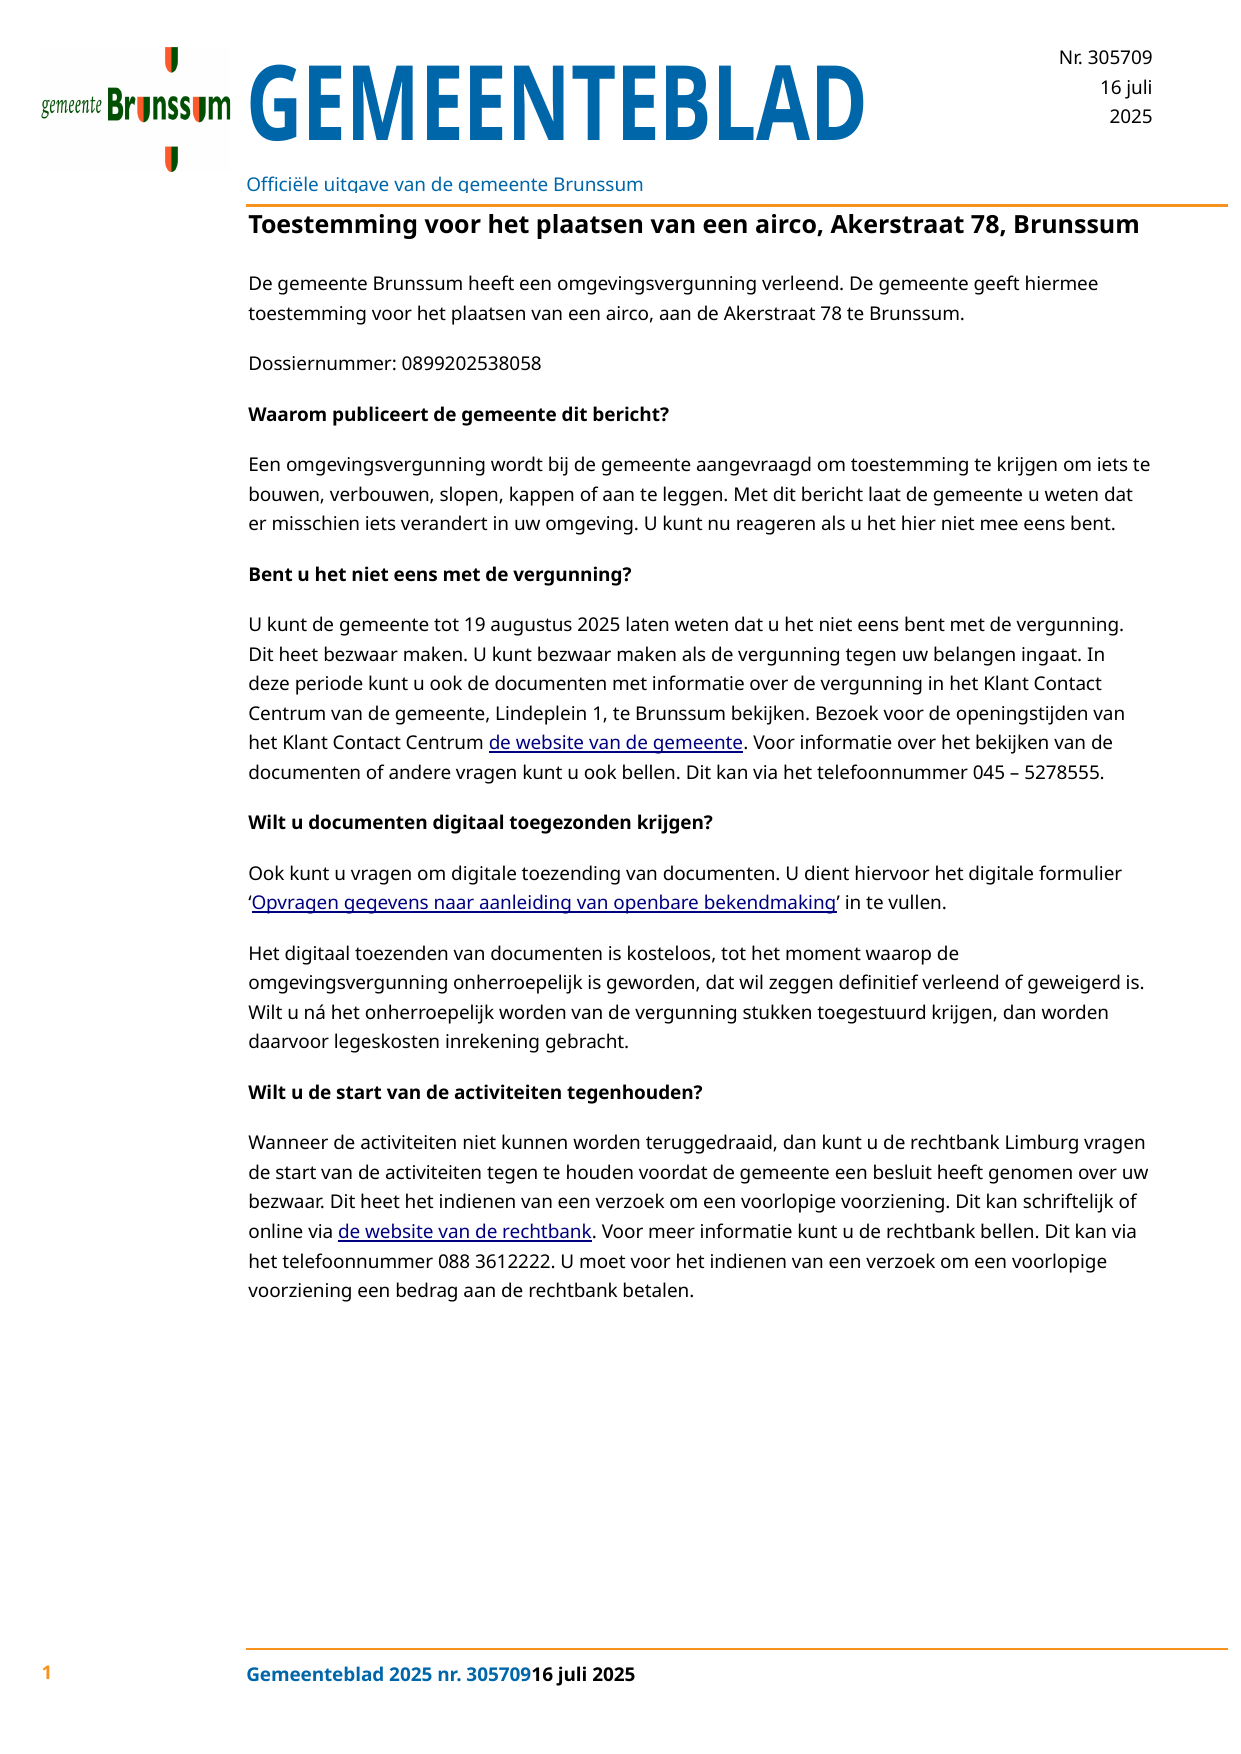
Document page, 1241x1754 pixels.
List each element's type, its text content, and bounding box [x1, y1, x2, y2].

text Dossiernummer: 0899202538058 [248, 350, 1152, 376]
text Waarom publiceert de gemeente dit bericht? [248, 401, 1152, 426]
text Wilt u documenten digitaal toegezonden krijgen? [248, 809, 1152, 835]
text De gemeente Brunssum heeft een omgevingsvergunning verleend. De gemeente geeft hiermee toestemming voor het plaatsen van een airco, aan de Akerstraat 78 te Brunssum. [248, 270, 1152, 326]
picture [41, 47, 231, 172]
text Wanneer de activiteiten niet kunnen worden teruggedraaid, dan kunt u de rechtbank Limburg vragen de start van de activiteiten tegen te houden voordat de gemeente een besluit heeft genomen over uw bezwaar. Dit heet het indienen van een verzoek om een voorlopige voorziening. Dit kan schriftelijk of online via de website van de rechtbank. Voor meer informatie kunt u de rechtbank bellen. Dit kan via het telefoonnummer 088 3612222. U moet voor het indienen van een verzoek om een voorlopige voorziening een bedrag aan de rechtbank betalen. [248, 1129, 1152, 1303]
text U kunt de gemeente tot 19 augustus 2025 laten weten dat u het niet eens bent met de vergunning. Dit heet bezwaar maken. U kunt bezwaar maken als de vergunning tegen uw belangen ingaat. In deze periode kunt u ook de documenten met informatie over de vergunning in het Klant Contact Centrum van de gemeente, Lindeplein 1, te Brunssum bekijken. Bezoek voor de openingstijden van het Klant Contact Centrum de website van de gemeente. Voor informatie over het bekijken van de documenten of andere vragen kunt u ook bellen. Dit kan via het telefoonnummer 045 – 5278555. [248, 611, 1152, 785]
text Ook kunt u vragen om digitale toezending van documenten. U dient hiervoor het digitale formulier ‘Opvragen gegevens naar aanleiding van openbare bekendmaking’ in te vullen. [248, 860, 1152, 915]
text Toestemming voor het plaatsen van een airco, Akerstraat 78, Brunssum [248, 207, 1152, 241]
text Een omgevingsvergunning wordt bij de gemeente aangevraagd om toestemming te krijgen om iets te bouwen, verbouwen, slopen, kappen of aan te leggen. Met dit bericht laat de gemeente u weten dat er misschien iets verandert in uw omgeving. U kunt nu reageren als u het hier niet mee eens bent. [248, 451, 1152, 536]
text Het digitaal toezenden van documenten is kosteloos, tot het moment waarop de omgevingsvergunning onherroepelijk is geworden, dat wil zeggen definitief verleend of geweigerd is. Wilt u ná het onherroepelijk worden van de vergunning stukken toegestuurd krijgen, dan worden daarvoor legeskosten inrekening gebracht. [248, 940, 1152, 1054]
text Bent u het niet eens met de vergunning? [248, 561, 1152, 586]
text Wilt u de start van de activiteiten tegenhouden? [248, 1079, 1152, 1105]
